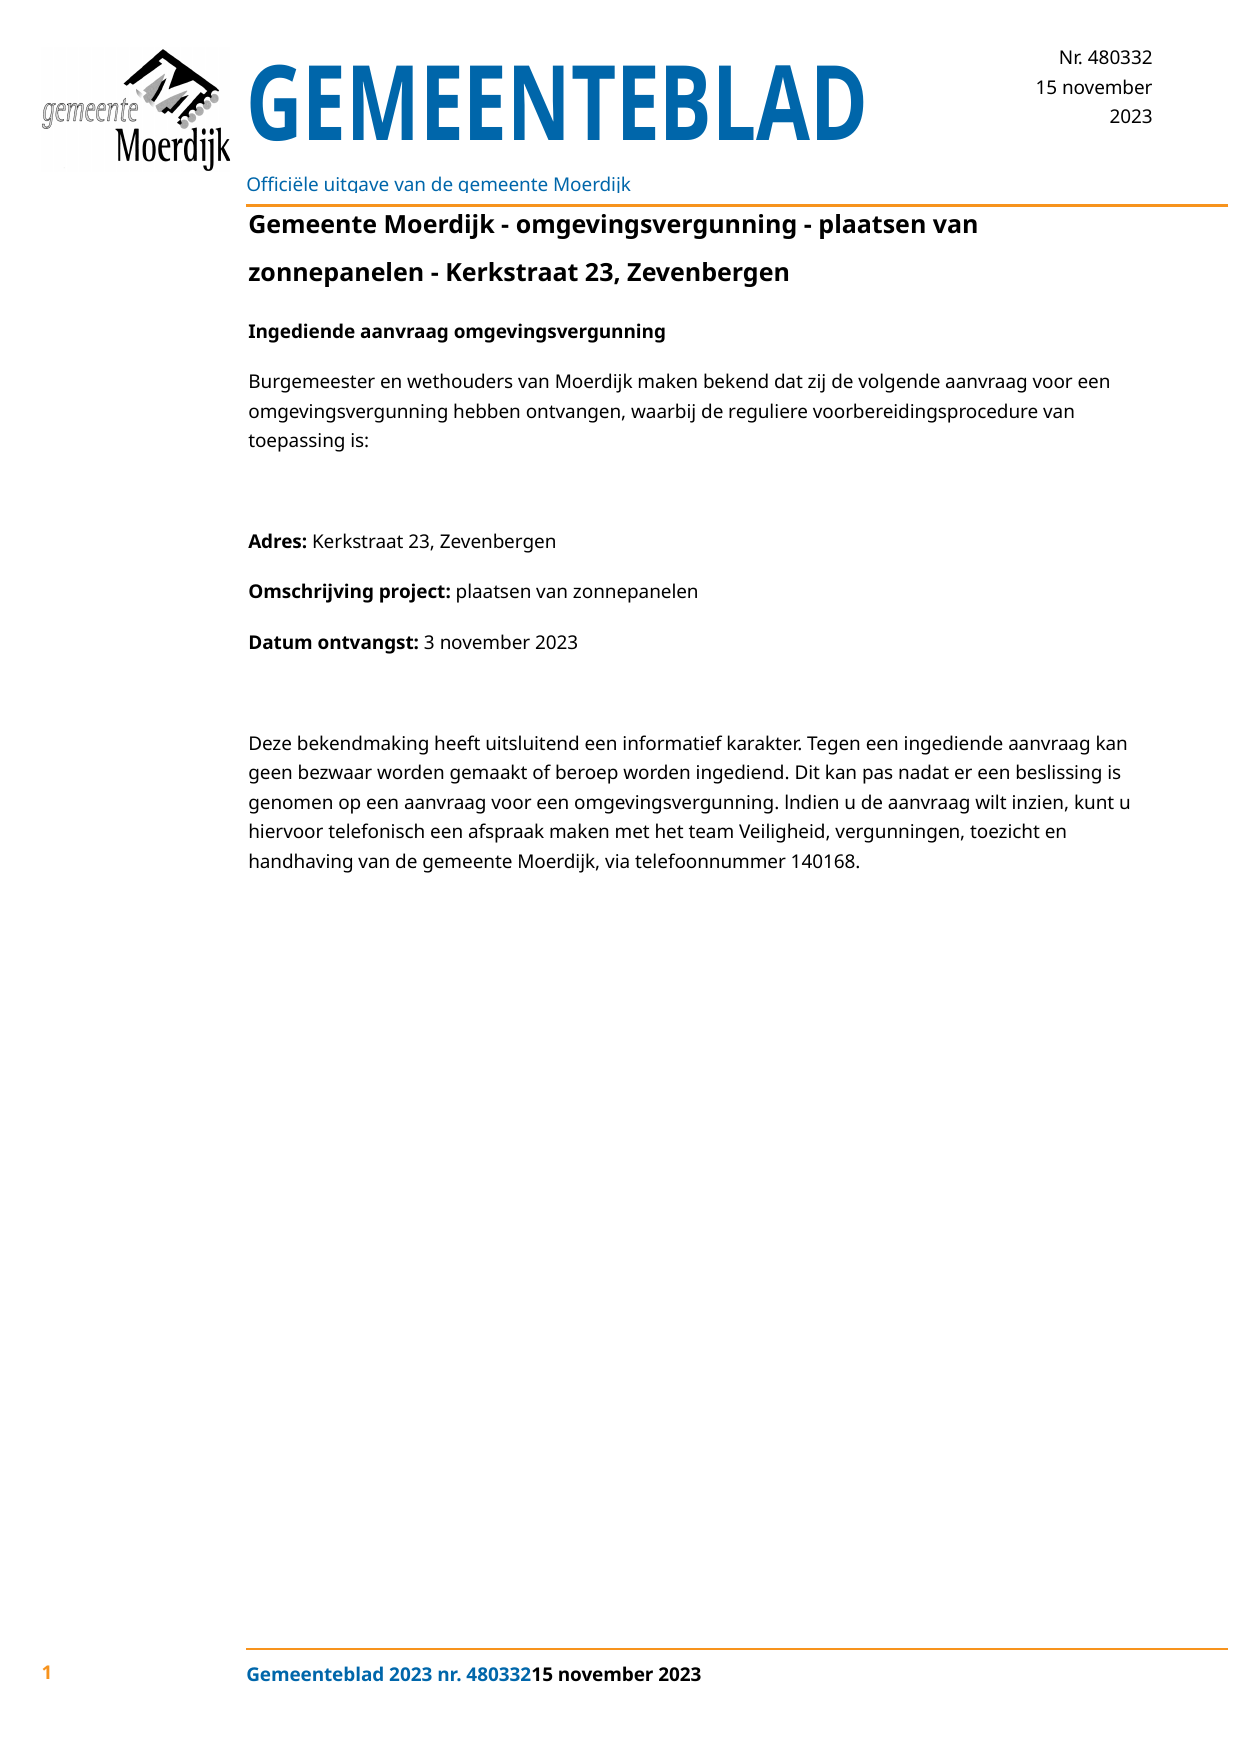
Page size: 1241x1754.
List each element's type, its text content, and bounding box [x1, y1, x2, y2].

text Datum ontvangst: 3 november 2023 [248, 629, 1152, 655]
text Ingediende aanvraag omgevingsvergunning [248, 318, 1152, 344]
text Adres: Kerkstraat 23, Zevenbergen [248, 528, 1152, 554]
picture [41, 47, 231, 172]
text Deze bekendmaking heeft uitsluitend een informatief karakter. Tegen een ingediende aanvraag kan geen bezwaar worden gemaakt of beroep worden ingediend. Dit kan pas nadat er een beslissing is genomen op een aanvraag voor een omgevingsvergunning. lndien u de aanvraag wilt inzien, kunt u hiervoor telefonisch een afspraak maken met het team Veiligheid, vergunningen, toezicht en handhaving van de gemeente Moerdijk, via telefoonnummer 140168. [248, 730, 1152, 874]
text Burgemeester en wethouders van Moerdijk maken bekend dat zij de volgende aanvraag voor een omgevingsvergunning hebben ontvangen, waarbij de reguliere voorbereidingsprocedure van toepassing is: [248, 368, 1152, 453]
text Gemeente Moerdijk - omgevingsvergunning - plaatsen van zonnepanelen - Kerkstraat 23, Zevenbergen [248, 207, 1152, 288]
text Omschrijving project: plaatsen van zonnepanelen [248, 579, 1152, 604]
